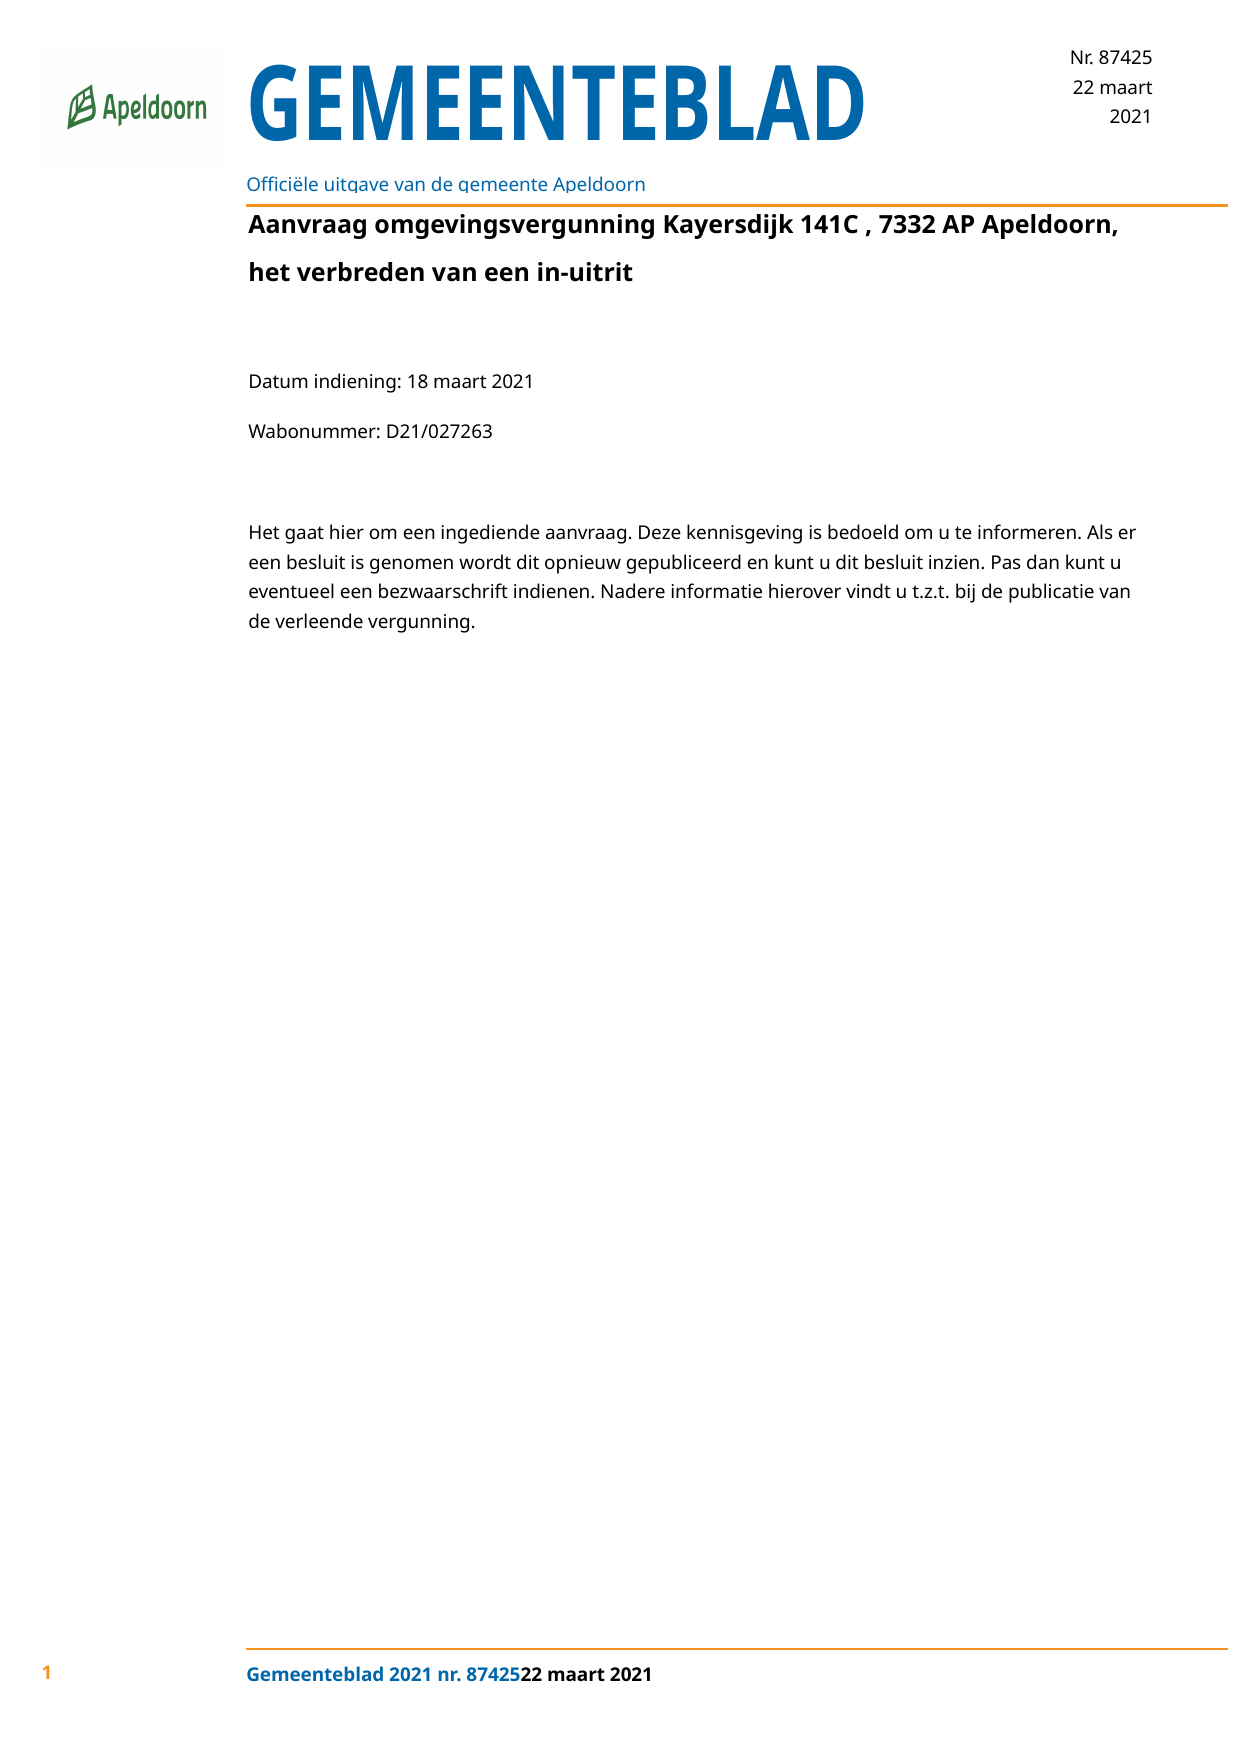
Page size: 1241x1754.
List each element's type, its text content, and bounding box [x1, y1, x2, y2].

text Datum indiening: 18 maart 2021 [248, 368, 1152, 394]
picture [41, 47, 231, 172]
text Wabonummer: D21/027263 [248, 419, 1152, 444]
text Het gaat hier om een ingediende aanvraag. Deze kennisgeving is bedoeld om u te informeren. Als er een besluit is genomen wordt dit opnieuw gepubliceerd en kunt u dit besluit inzien. Pas dan kunt u eventueel een bezwaarschrift indienen. Nadere informatie hierover vindt u t.z.t. bij de publicatie van de verleende vergunning. [248, 519, 1152, 634]
text Aanvraag omgevingsvergunning Kayersdijk 141C , 7332 AP Apeldoorn, het verbreden van een in-uitrit [248, 207, 1152, 288]
